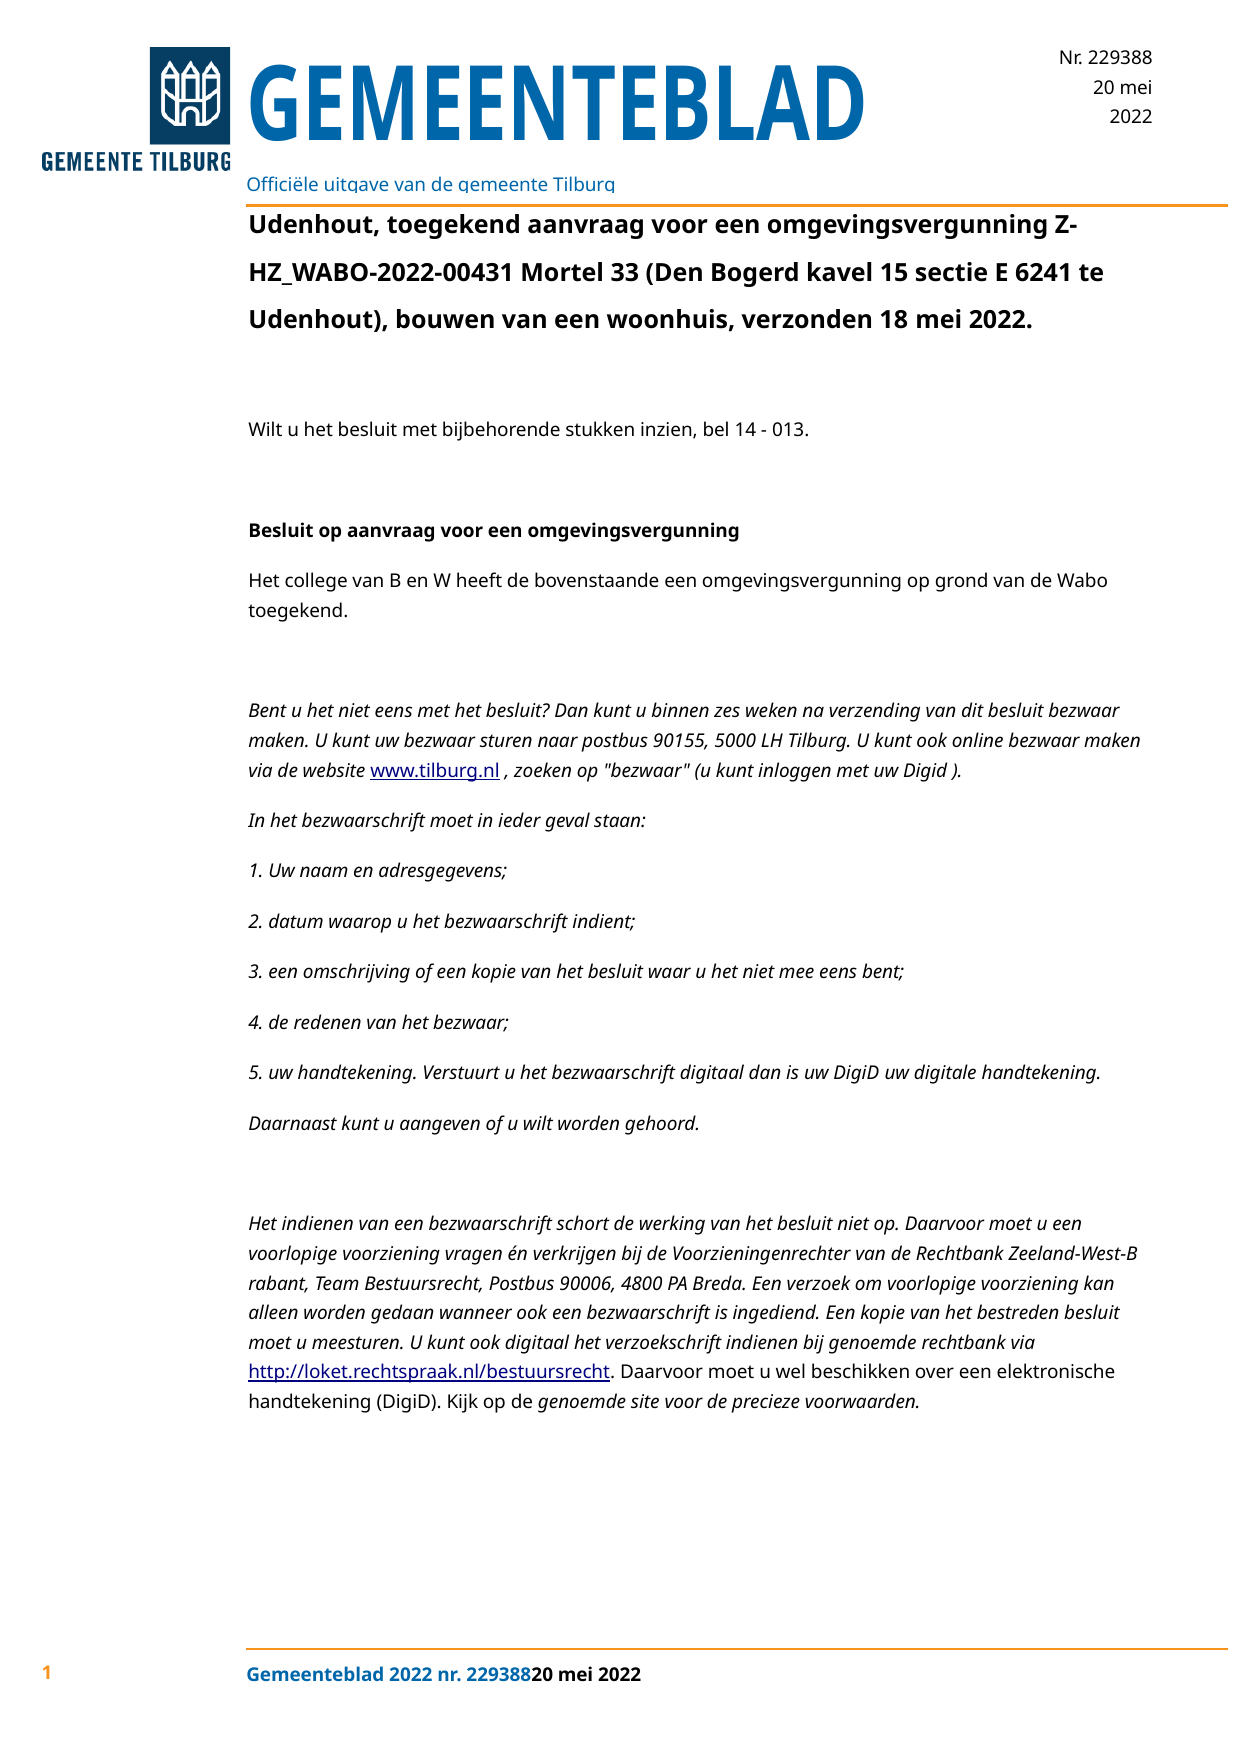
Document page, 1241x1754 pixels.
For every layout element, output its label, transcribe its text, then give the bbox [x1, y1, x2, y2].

text 5. uw handtekening. Verstuurt u het bezwaarschrift digitaal dan is uw DigiD uw digitale handtekening. [248, 1059, 1152, 1085]
text Het indienen van een bezwaarschrift schort de werking van het besluit niet op. Daarvoor moet u een voorlopige voorziening vragen én verkrijgen bij de Voorzieningenrechter van de Rechtbank Zeeland-West-B rabant, Team Bestuursrecht, Postbus 90006, 4800 PA Breda. Een verzoek om voorlopige voorziening kan alleen worden gedaan wanneer ook een bezwaarschrift is ingediend. Een kopie van het bestreden besluit moet u meesturen. U kunt ook digitaal het verzoekschrift indienen bij genoemde rechtbank via http://loket.rechtspraak.nl/bestuursrecht. Daarvoor moet u wel beschikken over een elektronische handtekening (DigiD). Kijk op de genoemde site voor de precieze voorwaarden. [248, 1211, 1152, 1414]
text 4. de redenen van het bezwaar; [248, 1009, 1152, 1034]
text 1. Uw naam en adresgegevens; [248, 858, 1152, 883]
text Daarnaast kunt u aangeven of u wilt worden gehoord. [248, 1110, 1152, 1135]
text Bent u het niet eens met het besluit? Dan kunt u binnen zes weken na verzending van dit besluit bezwaar maken. U kunt uw bezwaar sturen naar postbus 90155, 5000 LH Tilburg. U kunt ook online bezwaar maken via de website www.tilburg.nl , zoeken op "bezwaar" (u kunt inloggen met uw Digid ). [248, 698, 1152, 782]
text In het bezwaarschrift moet in ieder geval staan: [248, 807, 1152, 833]
text Het college van B en W heeft de bovenstaande een omgevingsvergunning op grond van de Wabo toegekend. [248, 567, 1152, 622]
picture [41, 47, 231, 172]
text Udenhout, toegekend aanvraag voor een omgevingsvergunning Z-HZ_WABO-2022-00431 Mortel 33 (Den Bogerd kavel 15 sectie E 6241 te Udenhout), bouwen van een woonhuis, verzonden 18 mei 2022. [248, 207, 1152, 336]
text Besluit op aanvraag voor een omgevingsvergunning [248, 517, 1152, 542]
text Wilt u het besluit met bijbehorende stukken inzien, bel 14 - 013. [248, 416, 1152, 442]
text 2. datum waarop u het bezwaarschrift indient; [248, 908, 1152, 934]
text 3. een omschrijving of een kopie van het besluit waar u het niet mee eens bent; [248, 958, 1152, 984]
